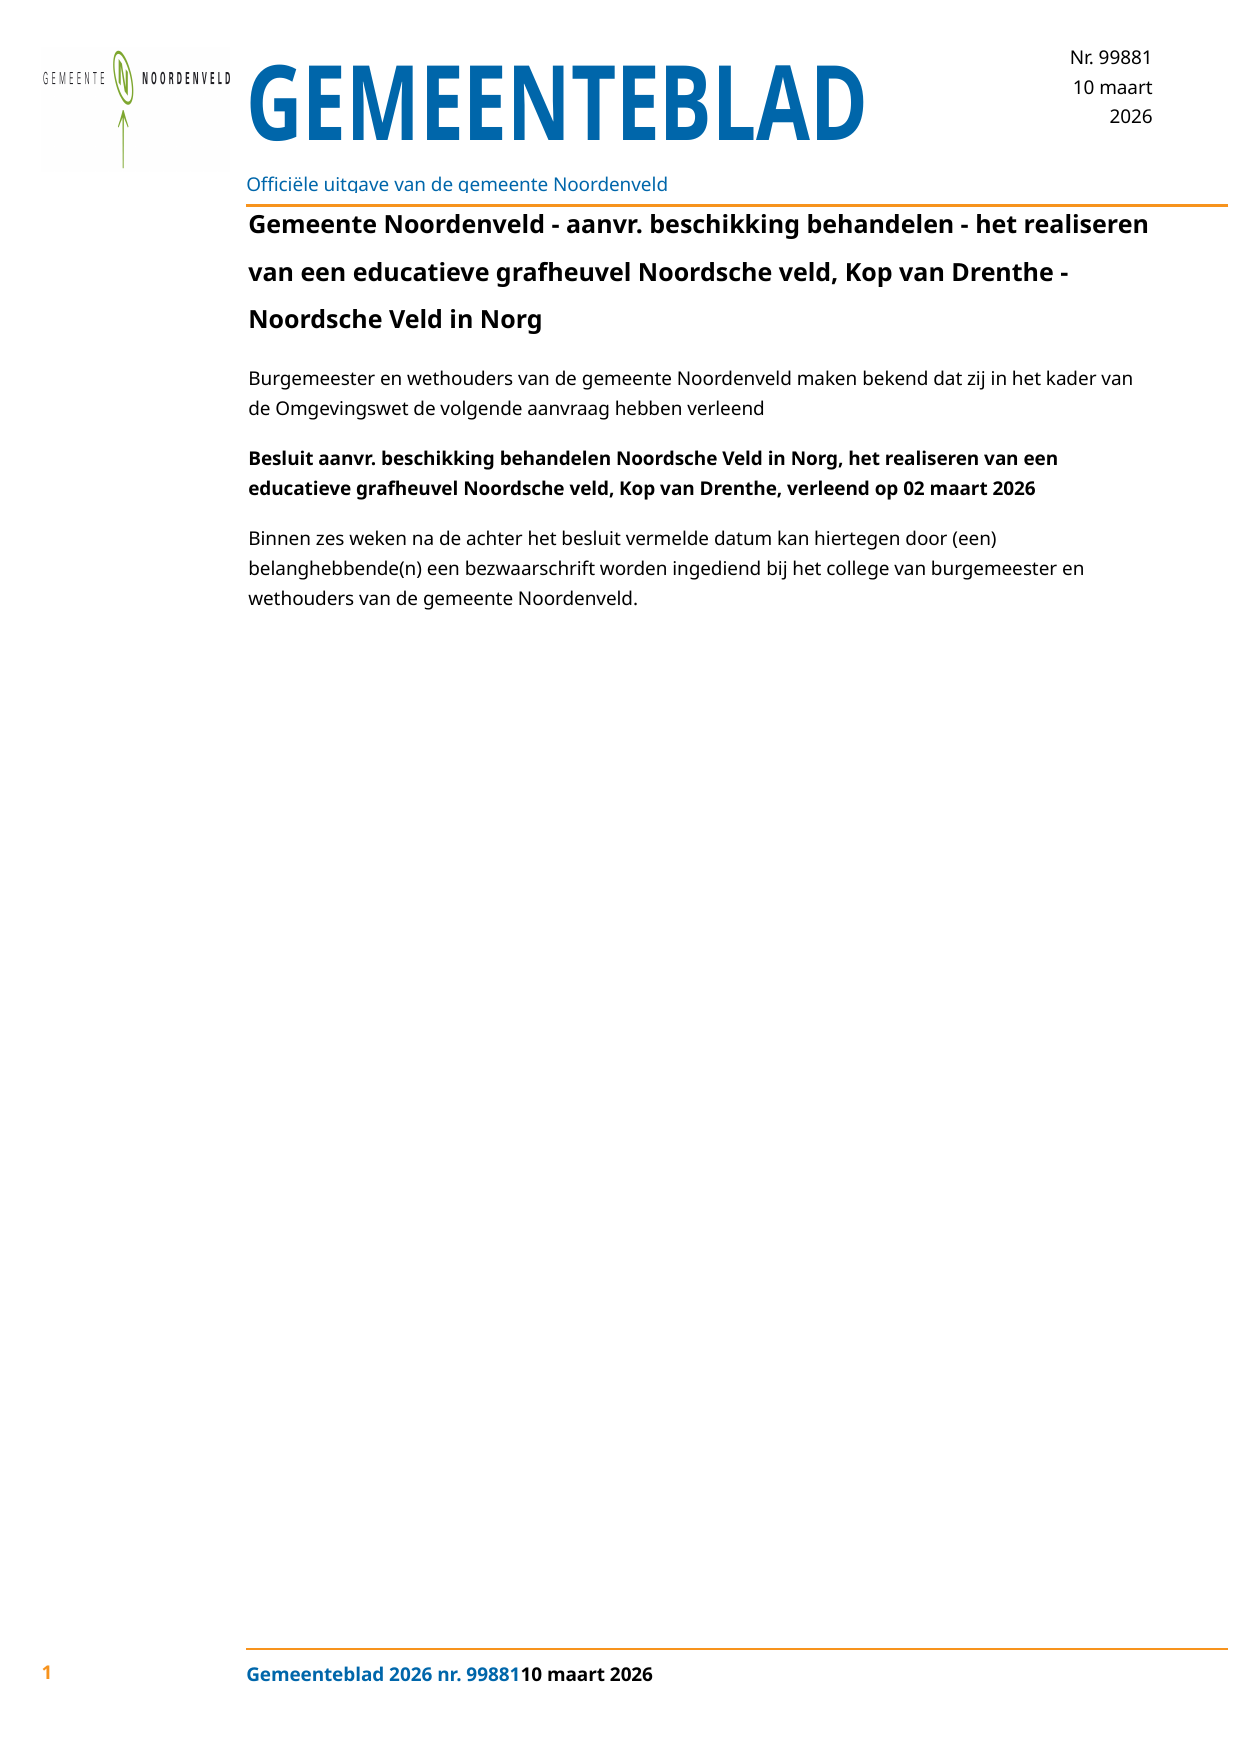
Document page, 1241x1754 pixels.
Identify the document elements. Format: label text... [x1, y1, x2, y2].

text Burgemeester en wethouders van de gemeente Noordenveld maken bekend dat zij in het kader van de Omgevingswet de volgende aanvraag hebben verleend [248, 366, 1152, 421]
text Gemeente Noordenveld - aanvr. beschikking behandelen - het realiseren van een educatieve grafheuvel Noordsche veld, Kop van Drenthe - Noordsche Veld in Norg [248, 207, 1152, 336]
text Besluit aanvr. beschikking behandelen Noordsche Veld in Norg, het realiseren van een educatieve grafheuvel Noordsche veld, Kop van Drenthe, verleend op 02 maart 2026 [248, 446, 1152, 501]
text Binnen zes weken na de achter het besluit vermelde datum kan hiertegen door (een) belanghebbende(n) een bezwaarschrift worden ingediend bij het college van burgemeester en wethouders van de gemeente Noordenveld. [248, 526, 1152, 610]
picture [41, 47, 231, 172]
